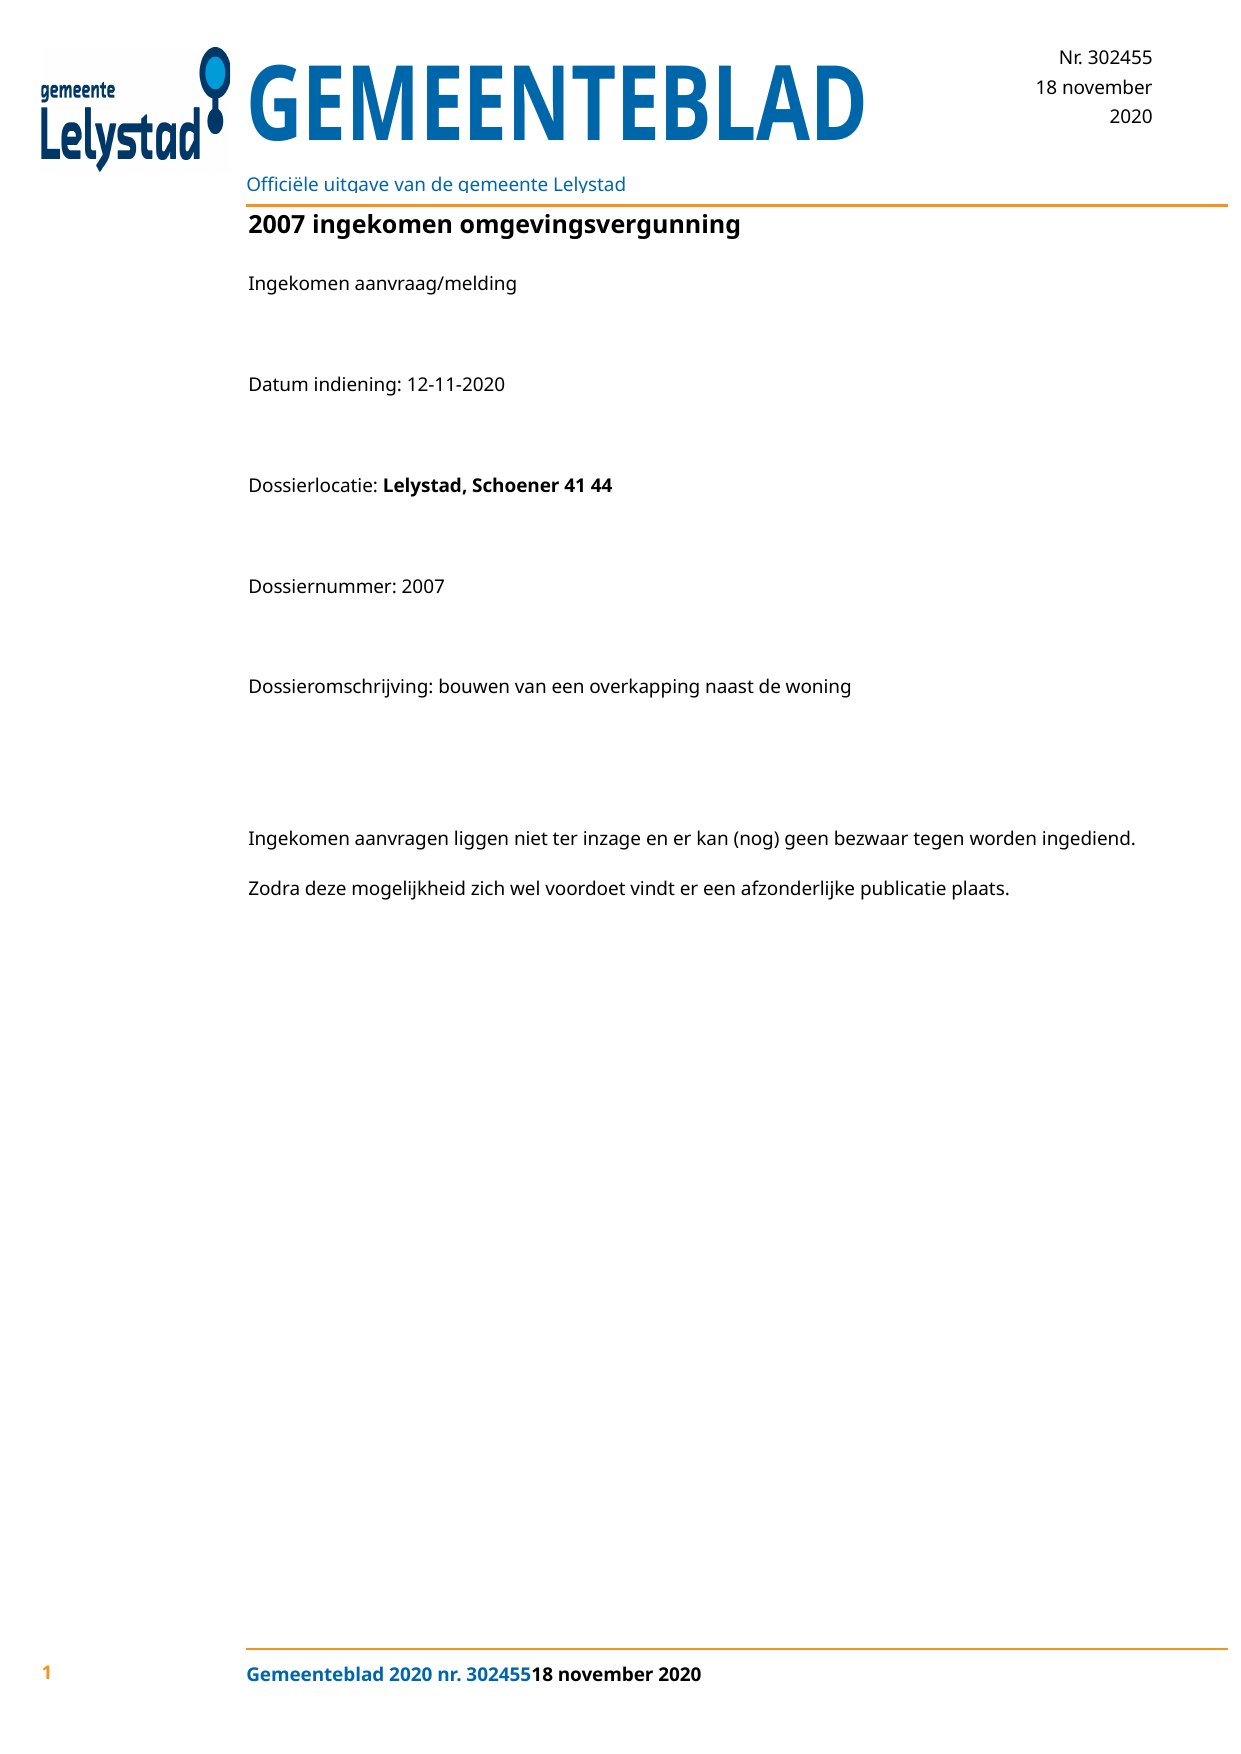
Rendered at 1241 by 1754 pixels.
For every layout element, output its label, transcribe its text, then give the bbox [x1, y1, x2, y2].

text Ingekomen aanvraag/melding [248, 270, 1152, 296]
text 2007 ingekomen omgevingsvergunning [248, 207, 1152, 241]
text Dossiernummer: 2007 [248, 573, 1152, 598]
text Dossieromschrijving: bouwen van een overkapping naast de woning [248, 674, 1152, 699]
picture [41, 47, 231, 172]
text Ingekomen aanvragen liggen niet ter inzage en er kan (nog) geen bezwaar tegen worden ingediend. [248, 825, 1152, 851]
text Dossierlocatie: Lelystad, Schoener 41 44 [248, 472, 1152, 498]
text Datum indiening: 12-11-2020 [248, 371, 1152, 397]
text Zodra deze mogelijkheid zich wel voordoet vindt er een afzonderlijke publicatie plaats. [248, 875, 1152, 901]
